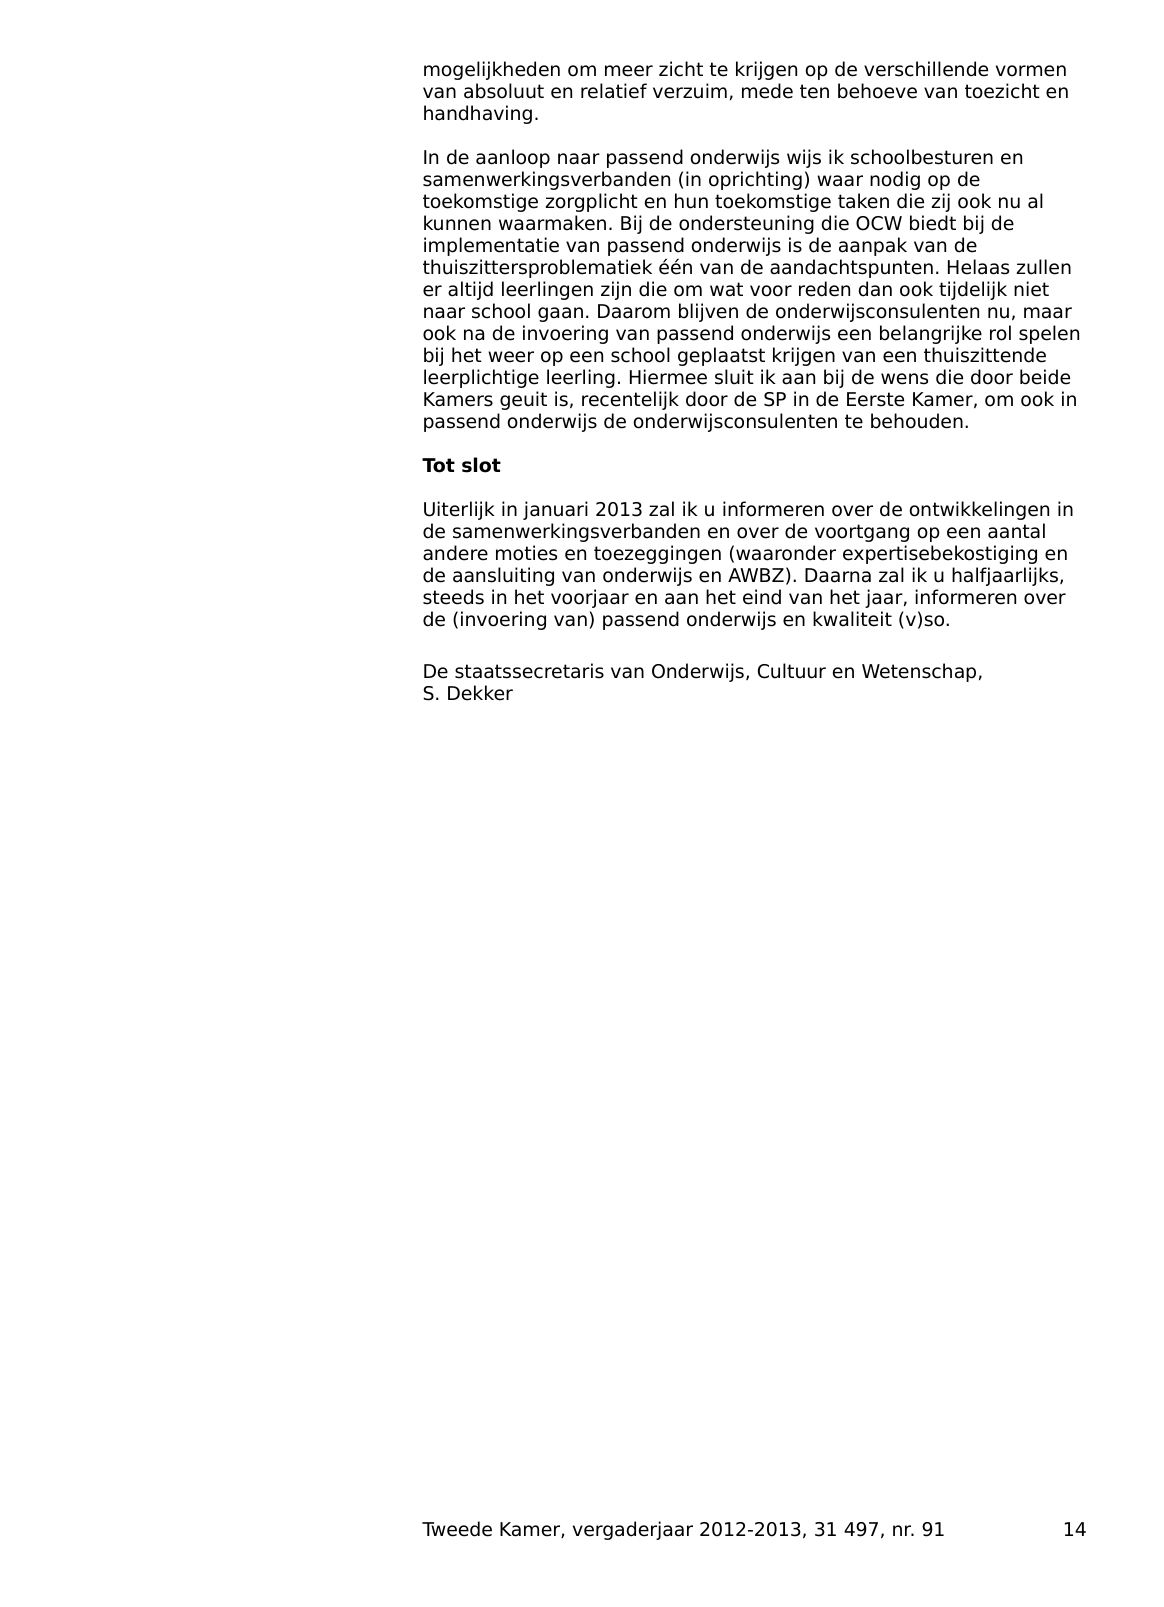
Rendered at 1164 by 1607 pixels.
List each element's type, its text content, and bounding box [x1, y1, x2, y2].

text Uiterlijk in januari 2013 zal ik u informeren over de ontwikkelingen in de samenwerkingsverbanden en over de voortgang op een aantal [422, 499, 1087, 543]
text In de aanloop naar passend onderwijs wijs ik schoolbesturen en samenwerkingsverbanden (in oprichting) waar nodig op de toekomstige zorgplicht en hun toekomstige taken die zij ook nu al kunnen waarmaken. Bij de ondersteuning die OCW biedt bij de implementatie van passend onderwijs is de aanpak van de thuiszittersproblematiek één van de aandachtspunten. Helaas zullen er altijd leerlingen zijn die om wat voor reden dan ook tijdelijk niet naar school gaan. Daarom blijven de onderwijsconsulenten nu, maar ook na de invoering van passend onderwijs een belangrijke rol spelen bij het weer op een school geplaatst krijgen van een thuiszittende leerplichtige leerling. Hiermee sluit ik aan bij de wens die door beide Kamers geuit is, recentelijk door de SP in de Eerste Kamer, om ook in passend onderwijs de onderwijsconsulenten te behouden. [422, 147, 1087, 433]
subtitle Tot slot [422, 455, 1087, 477]
text De staatssecretaris van Onderwijs, Cultuur en Wetenschap, S. Dekker [422, 661, 1087, 705]
text mogelijkheden om meer zicht te krijgen op de verschillende vormen van absoluut en relatief verzuim, mede ten behoeve van toezicht en handhaving. [422, 59, 1087, 125]
text andere moties en toezeggingen (waaronder expertisebekostiging en de aansluiting van onderwijs en AWBZ). Daarna zal ik u halfjaarlijks, steeds in het voorjaar en aan het eind van het jaar, informeren over de (invoering van) passend onderwijs en kwaliteit (v)so. [422, 543, 1087, 631]
